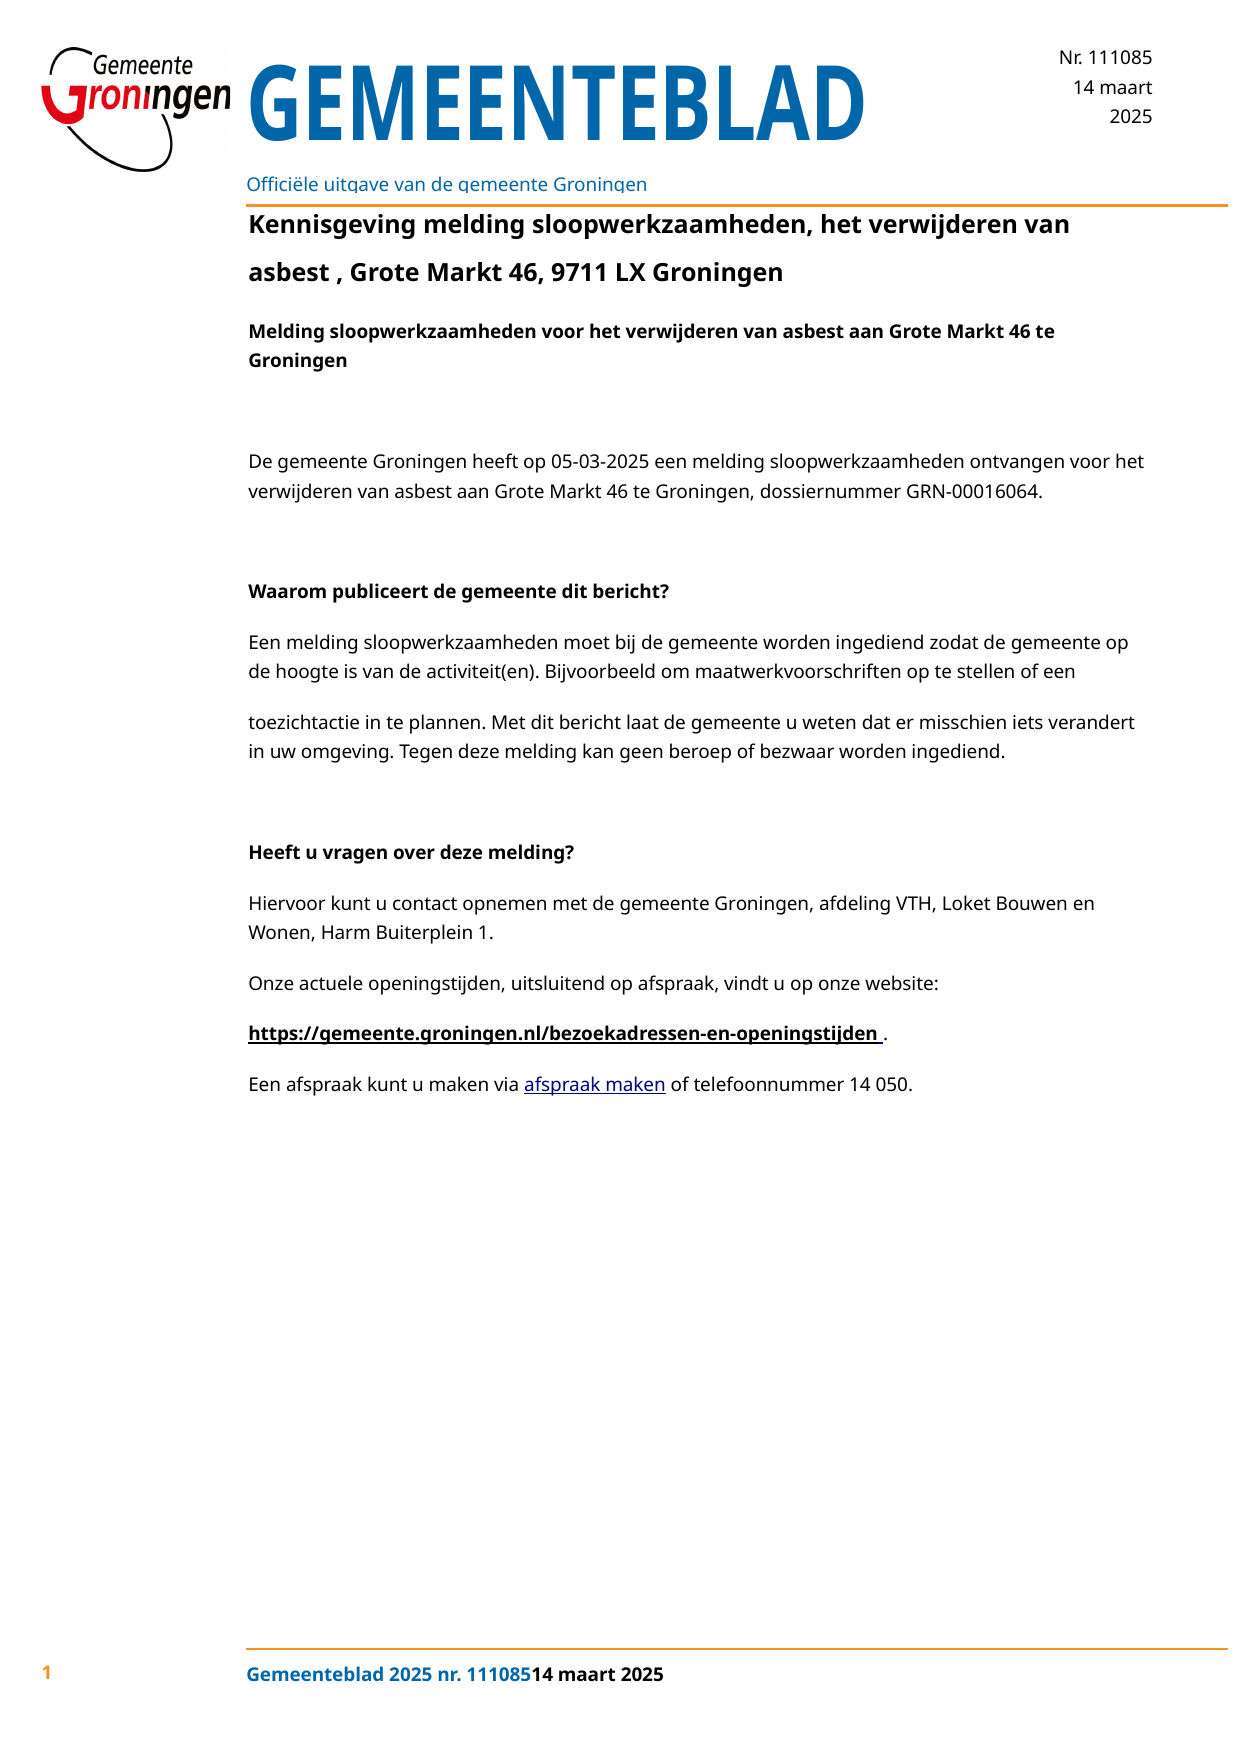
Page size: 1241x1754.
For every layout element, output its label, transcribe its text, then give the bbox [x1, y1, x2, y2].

text Onze actuele openingstijden, uitsluitend op afspraak, vindt u op onze website: [248, 970, 1152, 996]
text https://gemeente.groningen.nl/bezoekadressen-en-openingstijden . [248, 1020, 1152, 1046]
text Een afspraak kunt u maken via afspraak maken of telefoonnummer 14 050. [248, 1071, 1152, 1097]
text De gemeente Groningen heeft op 05-03-2025 een melding sloopwerkzaamheden ontvangen voor het verwijderen van asbest aan Grote Markt 46 te Groningen, dossiernummer GRN-00016064. [248, 448, 1152, 504]
text Kennisgeving melding sloopwerkzaamheden, het verwijderen van asbest , Grote Markt 46, 9711 LX Groningen [248, 207, 1152, 288]
text Melding sloopwerkzaamheden voor het verwijderen van asbest aan Grote Markt 46 te Groningen [248, 318, 1152, 373]
picture [41, 47, 231, 172]
text toezichtactie in te plannen. Met dit bericht laat de gemeente u weten dat er misschien iets verandert in uw omgeving. Tegen deze melding kan geen beroep of bezwaar worden ingediend. [248, 709, 1152, 764]
text Heeft u vragen over deze melding? [248, 839, 1152, 865]
text Een melding sloopwerkzaamheden moet bij de gemeente worden ingediend zodat de gemeente op de hoogte is van de activiteit(en). Bijvoorbeeld om maatwerkvoorschriften op te stellen of een [248, 629, 1152, 684]
text Waarom publiceert de gemeente dit bericht? [248, 579, 1152, 604]
text Hiervoor kunt u contact opnemen met de gemeente Groningen, afdeling VTH, Loket Bouwen en Wonen, Harm Buiterplein 1. [248, 890, 1152, 945]
